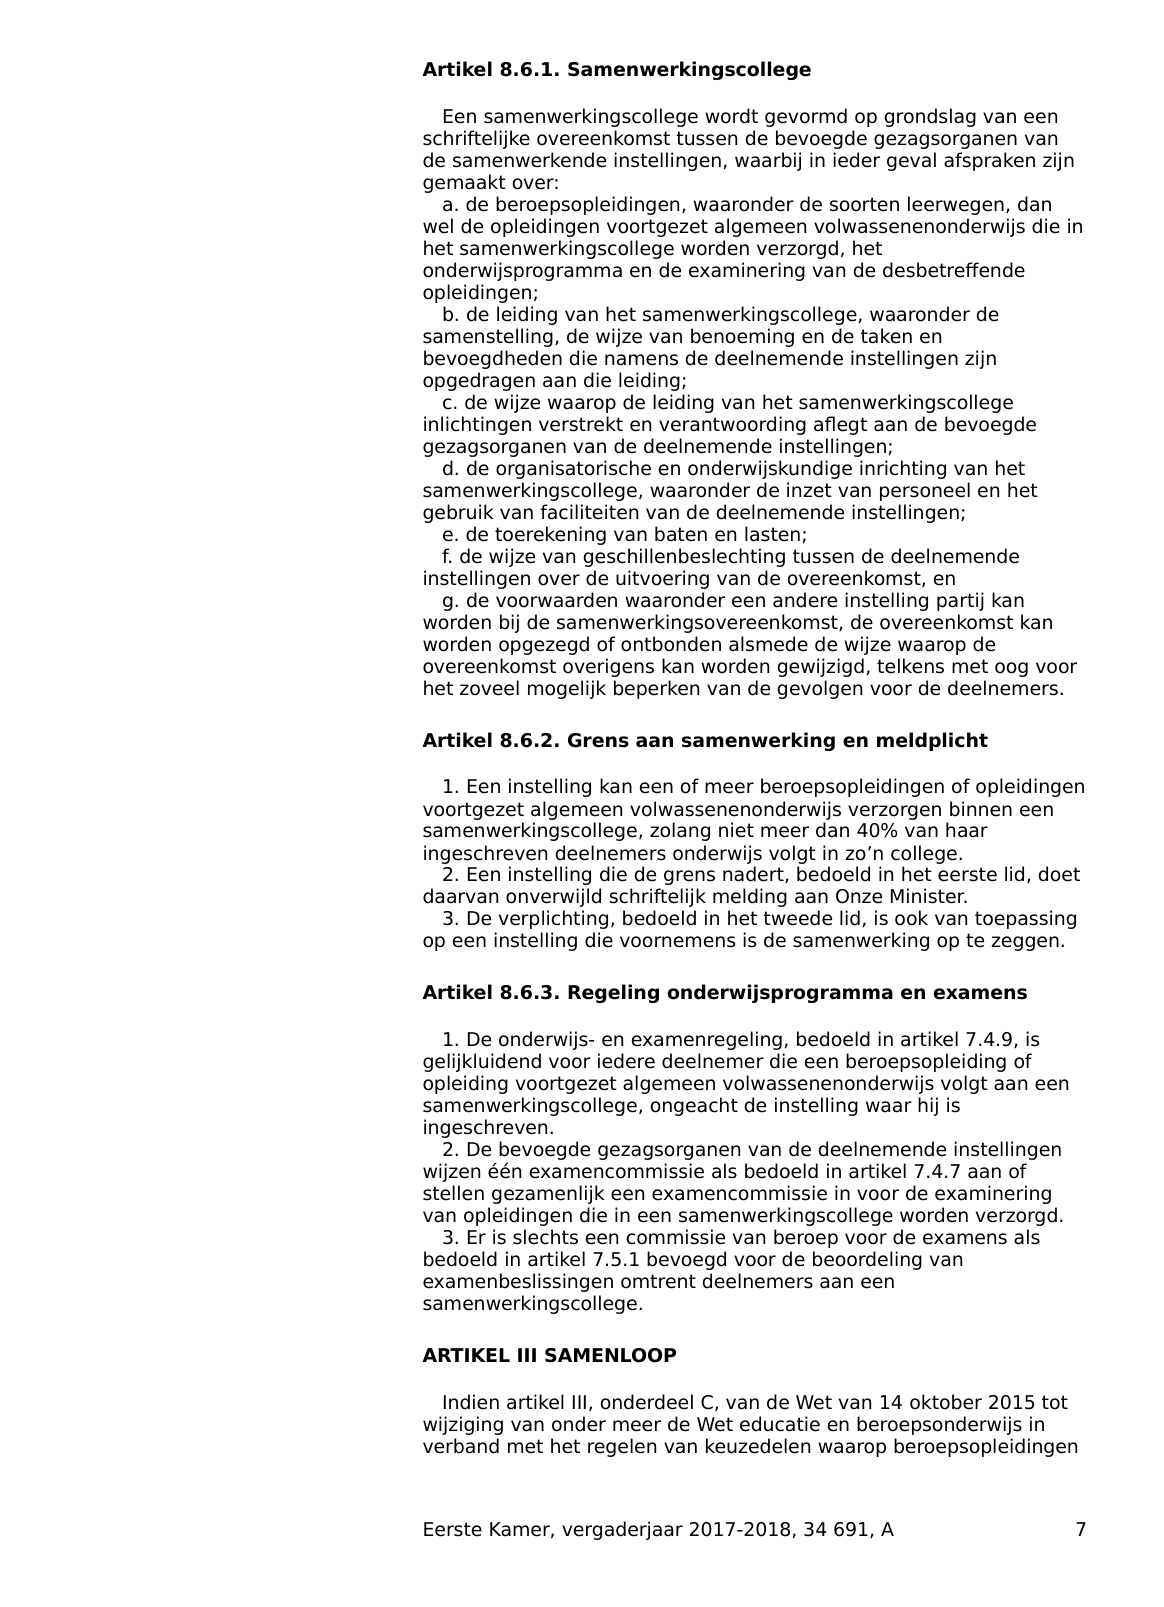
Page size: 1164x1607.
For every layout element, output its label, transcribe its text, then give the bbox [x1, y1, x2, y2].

text d. de organisatorische en onderwijskundige inrichting van het samenwerkingscollege, waaronder de inzet van personeel en het gebruik van faciliteiten van de deelnemende instellingen; [422, 458, 1087, 524]
text Indien artikel III, onderdeel C, van de Wet van 14 oktober 2015 tot wijziging van onder meer de Wet educatie en beroepsonderwijs in verband met het regelen van keuzedelen waarop beroepsopleidingen [422, 1392, 1087, 1458]
text 1. De onderwijs- en examenregeling, bedoeld in artikel 7.4.9, is gelijkluidend voor iedere deelnemer die een beroepsopleiding of opleiding voortgezet algemeen volwassenenonderwijs volgt aan een samenwerkingscollege, ongeacht de instelling waar hij is ingeschreven. [422, 1029, 1087, 1139]
text c. de wijze waarop de leiding van het samenwerkingscollege inlichtingen verstrekt en verantwoording aflegt aan de bevoegde gezagsorganen van de deelnemende instellingen; [422, 392, 1087, 458]
subtitle Artikel 8.6.3. Regeling onderwijsprogramma en examens [422, 982, 1087, 1004]
text e. de toerekening van baten en lasten; [422, 524, 1087, 546]
text 2. Een instelling die de grens nadert, bedoeld in het eerste lid, doet daarvan onverwijld schriftelijk melding aan Onze Minister. [422, 864, 1087, 908]
text Een samenwerkingscollege wordt gevormd op grondslag van een schriftelijke overeenkomst tussen de bevoegde gezagsorganen van de samenwerkende instellingen, waarbij in ieder geval afspraken zijn gemaakt over: [422, 106, 1087, 194]
text f. de wijze van geschillenbeslechting tussen de deelnemende instellingen over de uitvoering van de overeenkomst, en [422, 546, 1087, 589]
subtitle Artikel 8.6.2. Grens aan samenwerking en meldplicht [422, 729, 1087, 751]
subtitle Artikel 8.6.1. Samenwerkingscollege [422, 59, 1087, 81]
text 3. Er is slechts een commissie van beroep voor de examens als bedoeld in artikel 7.5.1 bevoegd voor de beoordeling van examenbeslissingen omtrent deelnemers aan een samenwerkingscollege. [422, 1227, 1087, 1315]
text 1. Een instelling kan een of meer beroepsopleidingen of opleidingen voortgezet algemeen volwassenenonderwijs verzorgen binnen een samenwerkingscollege, zolang niet meer dan 40% van haar ingeschreven deelnemers onderwijs volgt in zo’n college. [422, 776, 1087, 864]
text g. de voorwaarden waaronder een andere instelling partij kan worden bij de samenwerkingsovereenkomst, de overeenkomst kan worden opgezegd of ontbonden alsmede de wijze waarop de overeenkomst overigens kan worden gewijzigd, telkens met oog voor het zoveel mogelijk beperken van de gevolgen voor de deelnemers. [422, 589, 1087, 699]
subtitle ARTIKEL III SAMENLOOP [422, 1345, 1087, 1367]
text 2. De bevoegde gezagsorganen van de deelnemende instellingen wijzen één examencommissie als bedoeld in artikel 7.4.7 aan of stellen gezamenlijk een examencommissie in voor de examinering van opleidingen die in een samenwerkingscollege worden verzorgd. [422, 1139, 1087, 1227]
text a. de beroepsopleidingen, waaronder de soorten leerwegen, dan wel de opleidingen voortgezet algemeen volwassenenonderwijs die in het samenwerkingscollege worden verzorgd, het onderwijsprogramma en de examinering van de desbetreffende opleidingen; [422, 194, 1087, 304]
text 3. De verplichting, bedoeld in het tweede lid, is ook van toepassing op een instelling die voornemens is de samenwerking op te zeggen. [422, 908, 1087, 952]
text b. de leiding van het samenwerkingscollege, waaronder de samenstelling, de wijze van benoeming en de taken en bevoegdheden die namens de deelnemende instellingen zijn opgedragen aan die leiding; [422, 304, 1087, 392]
